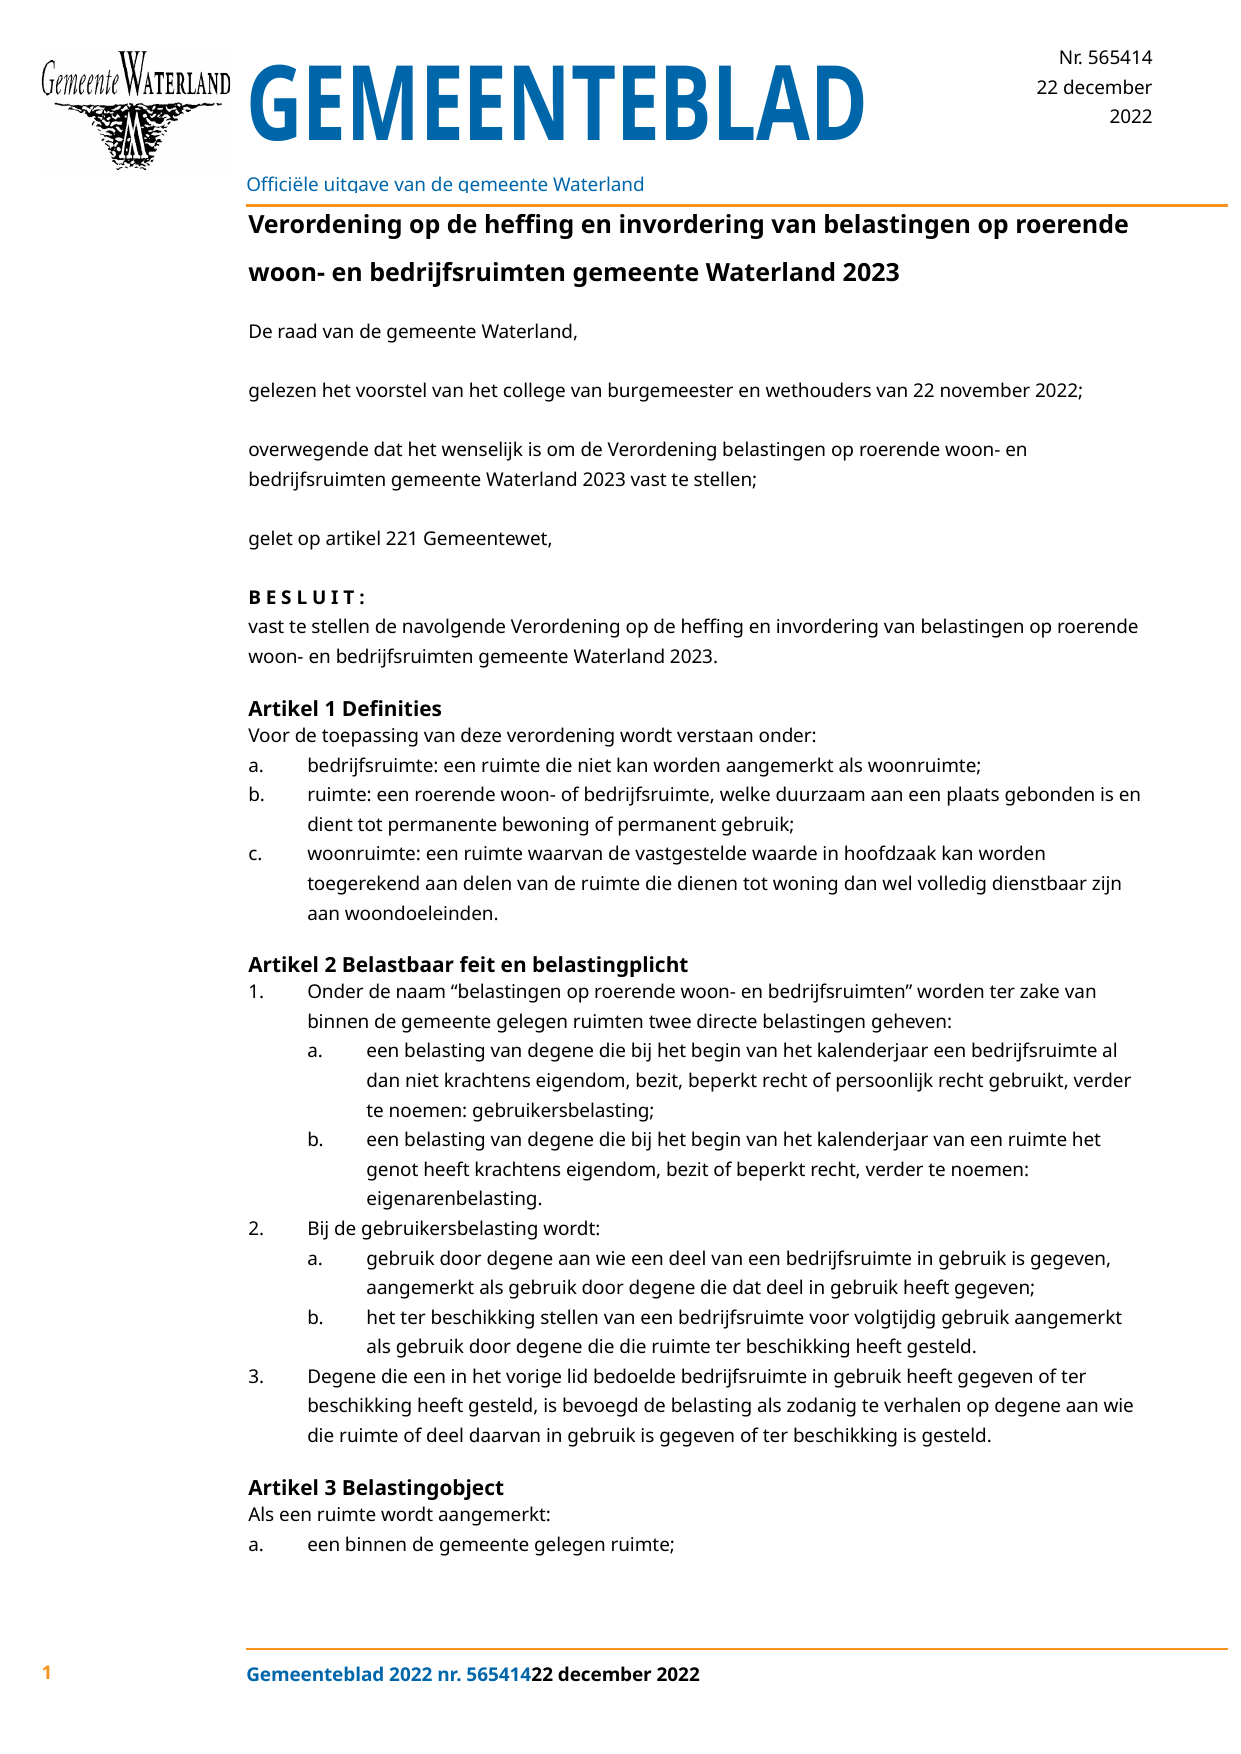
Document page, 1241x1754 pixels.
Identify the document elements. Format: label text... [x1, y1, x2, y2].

text Als een ruimte wordt aangemerkt: [248, 1501, 1152, 1527]
text gelet op artikel 221 Gemeentewet, [248, 525, 1152, 551]
text gelezen het voorstel van het college van burgemeester en wethouders van 22 november 2022; [248, 377, 1152, 403]
list woonruimte: een ruimte waarvan de vastgestelde waarde in hoofdzaak kan worden toegerekend aan delen van de ruimte die dienen tot woning dan wel volledig dienstbaar zijn aan woondoeleinden. [248, 841, 1152, 925]
list ruimte: een roerende woon- of bedrijfsruimte, welke duurzaam aan een plaats gebonden is en dient tot permanente bewoning of permanent gebruik; [248, 781, 1152, 837]
text vast te stellen de navolgende Verordening op de heffing en invordering van belastingen op roerende woon- en bedrijfsruimten gemeente Waterland 2023. [248, 614, 1152, 669]
text Artikel 3 Belastingobject [248, 1473, 1152, 1501]
text Artikel 2 Belastbaar feit en belastingplicht [248, 950, 1152, 978]
list gebruik door degene aan wie een deel van een bedrijfsruimte in gebruik is gegeven, aangemerkt als gebruik door degene die dat deel in gebruik heeft gegeven; [307, 1245, 1152, 1300]
text B E S L U I T : [248, 584, 1152, 610]
text Verordening op de heffing en invordering van belastingen op roerende woon- en bedrijfsruimten gemeente Waterland 2023 [248, 207, 1152, 288]
list Onder de naam “belastingen op roerende woon- en bedrijfsruimten” worden ter zake van binnen de gemeente gelegen ruimten twee directe belastingen geheven: [248, 978, 1152, 1034]
text De raad van de gemeente Waterland, [248, 318, 1152, 344]
text Voor de toepassing van deze verordening wordt verstaan onder: [248, 722, 1152, 748]
picture [41, 47, 231, 172]
list een belasting van degene die bij het begin van het kalenderjaar van een ruimte het genot heeft krachtens eigendom, bezit of beperkt recht, verder te noemen: eigenarenbelasting. [307, 1126, 1152, 1211]
list bedrijfsruimte: een ruimte die niet kan worden aangemerkt als woonruimte; [248, 752, 1152, 777]
list Bij de gebruikersbelasting wordt: [248, 1215, 1152, 1241]
list het ter beschikking stellen van een bedrijfsruimte voor volgtijdig gebruik aangemerkt als gebruik door degene die die ruimte ter beschikking heeft gesteld. [307, 1304, 1152, 1359]
text Artikel 1 Definities [248, 694, 1152, 722]
text overwegende dat het wenselijk is om de Verordening belastingen op roerende woon- en bedrijfsruimten gemeente Waterland 2023 vast te stellen; [248, 436, 1152, 492]
list een binnen de gemeente gelegen ruimte; [248, 1531, 1152, 1556]
list Degene die een in het vorige lid bedoelde bedrijfsruimte in gebruik heeft gegeven of ter beschikking heeft gesteld, is bevoegd de belasting als zodanig te verhalen op degene aan wie die ruimte of deel daarvan in gebruik is gegeven of ter beschikking is gesteld. [248, 1363, 1152, 1448]
list een belasting van degene die bij het begin van het kalenderjaar een bedrijfsruimte al dan niet krachtens eigendom, bezit, beperkt recht of persoonlijk recht gebruikt, verder te noemen: gebruikersbelasting; [307, 1038, 1152, 1123]
